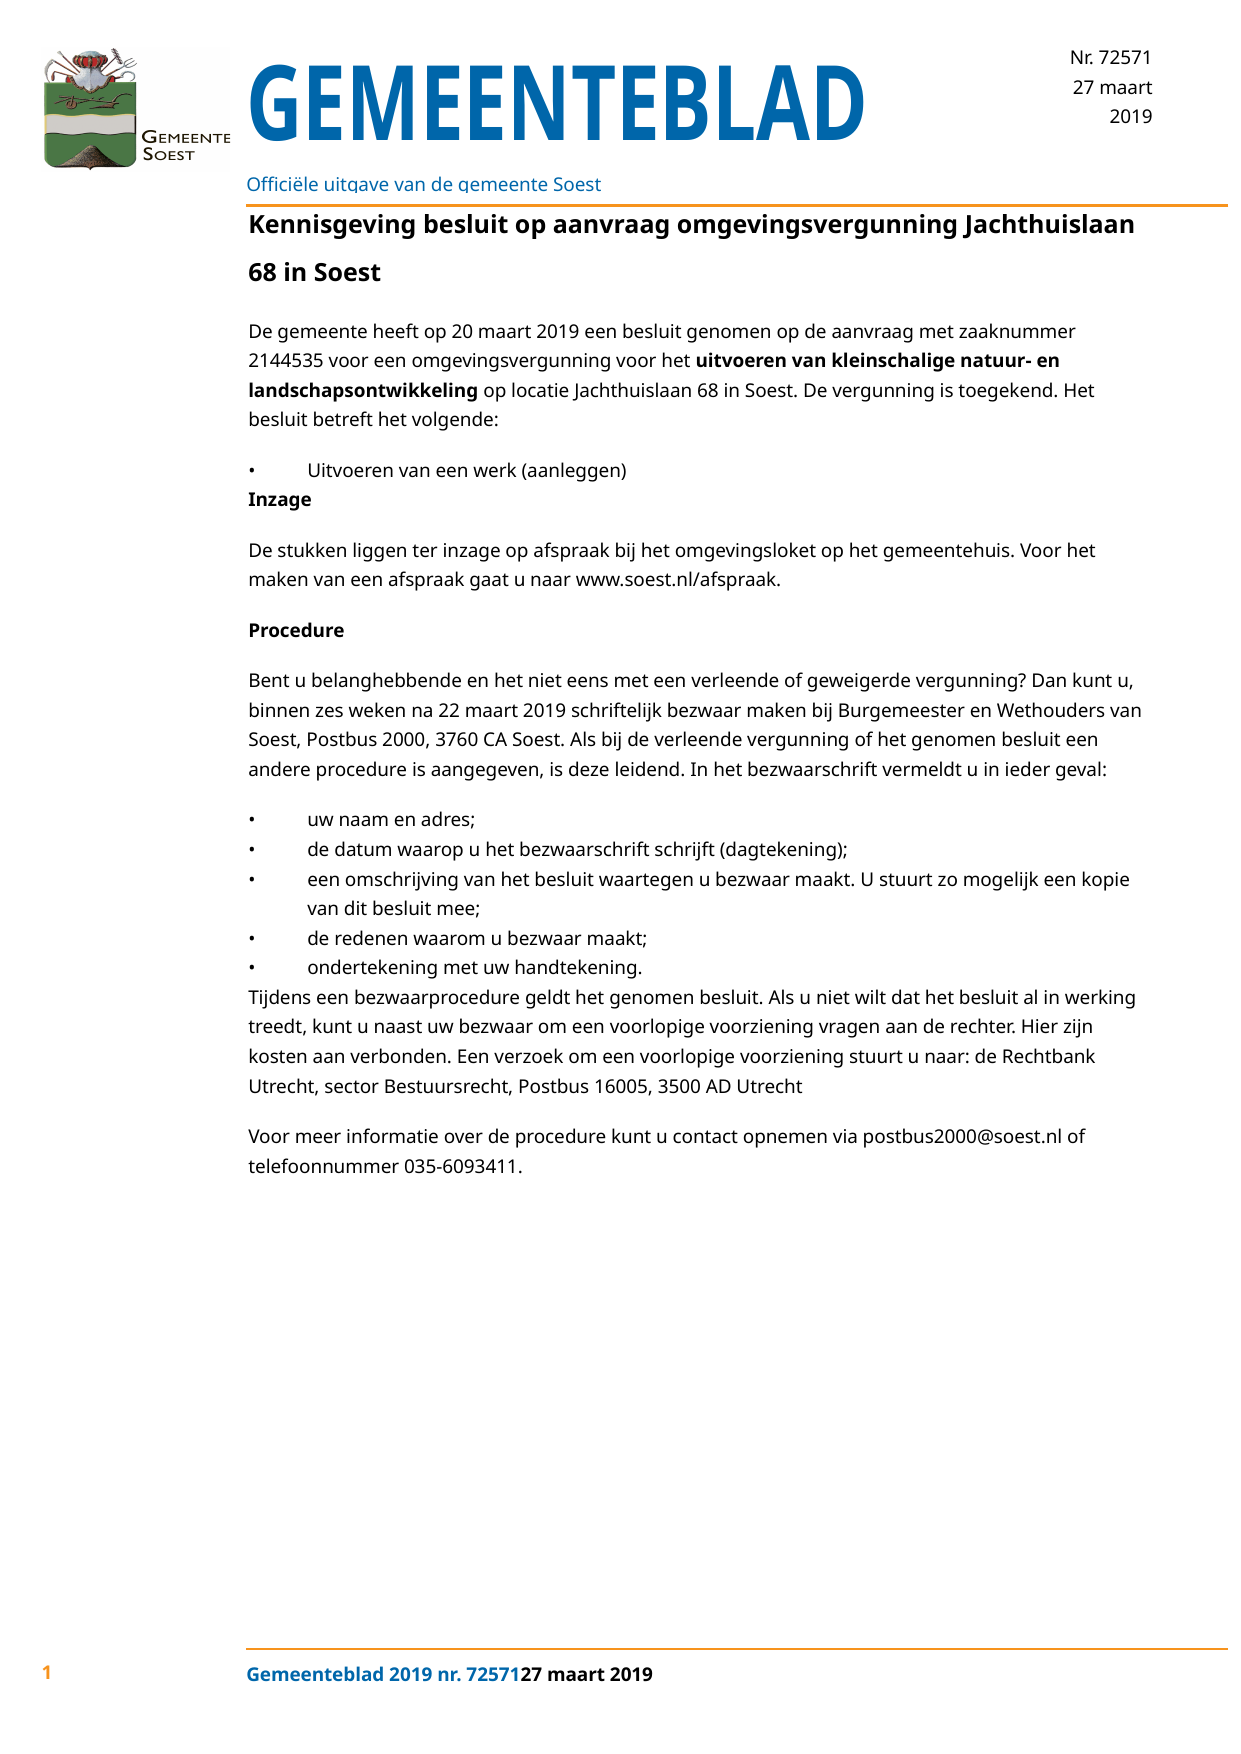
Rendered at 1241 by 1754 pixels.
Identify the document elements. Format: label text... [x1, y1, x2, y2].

picture [41, 47, 231, 172]
list ondertekening met uw handtekening. [248, 954, 1152, 980]
list de redenen waarom u bezwaar maakt; [248, 925, 1152, 951]
list uw naam en adres; [248, 807, 1152, 832]
list een omschrijving van het besluit waartegen u bezwaar maakt. U stuurt zo mogelijk een kopie van dit besluit mee; [248, 866, 1152, 921]
list de datum waarop u het bezwaarschrift schrijft (dagtekening); [248, 836, 1152, 862]
text Procedure [248, 617, 1152, 643]
text Tijdens een bezwaarprocedure geldt het genomen besluit. Als u niet wilt dat het besluit al in werking treedt, kunt u naast uw bezwaar om een voorlopige voorziening vragen aan de rechter. Hier zijn kosten aan verbonden. Een verzoek om een voorlopige voorziening stuurt u naar: de Rechtbank Utrecht, sector Bestuursrecht, Postbus 16005, 3500 AD Utrecht [248, 984, 1152, 1099]
text Kennisgeving besluit op aanvraag omgevingsvergunning Jachthuislaan 68 in Soest [248, 207, 1152, 288]
text Voor meer informatie over de procedure kunt u contact opnemen via postbus2000@soest.nl of telefoonnummer 035-6093411. [248, 1123, 1152, 1179]
text De gemeente heeft op 20 maart 2019 een besluit genomen op de aanvraag met zaaknummer 2144535 voor een omgevingsvergunning voor het uitvoeren van kleinschalige natuur- en landschapsontwikkeling op locatie Jachthuislaan 68 in Soest. De vergunning is toegekend. Het besluit betreft het volgende: [248, 318, 1152, 432]
text De stukken liggen ter inzage op afspraak bij het omgevingsloket op het gemeentehuis. Voor het maken van een afspraak gaat u naar www.soest.nl/afspraak. [248, 537, 1152, 592]
text Inzage [248, 487, 1152, 512]
list Uitvoeren van een werk (aanleggen) [248, 457, 1152, 483]
text Bent u belanghebbende en het niet eens met een verleende of geweigerde vergunning? Dan kunt u, binnen zes weken na 22 maart 2019 schriftelijk bezwaar maken bij Burgemeester en Wethouders van Soest, Postbus 2000, 3760 CA Soest. Als bij de verleende vergunning of het genomen besluit een andere procedure is aangegeven, is deze leidend. In het bezwaarschrift vermeldt u in ieder geval: [248, 667, 1152, 782]
